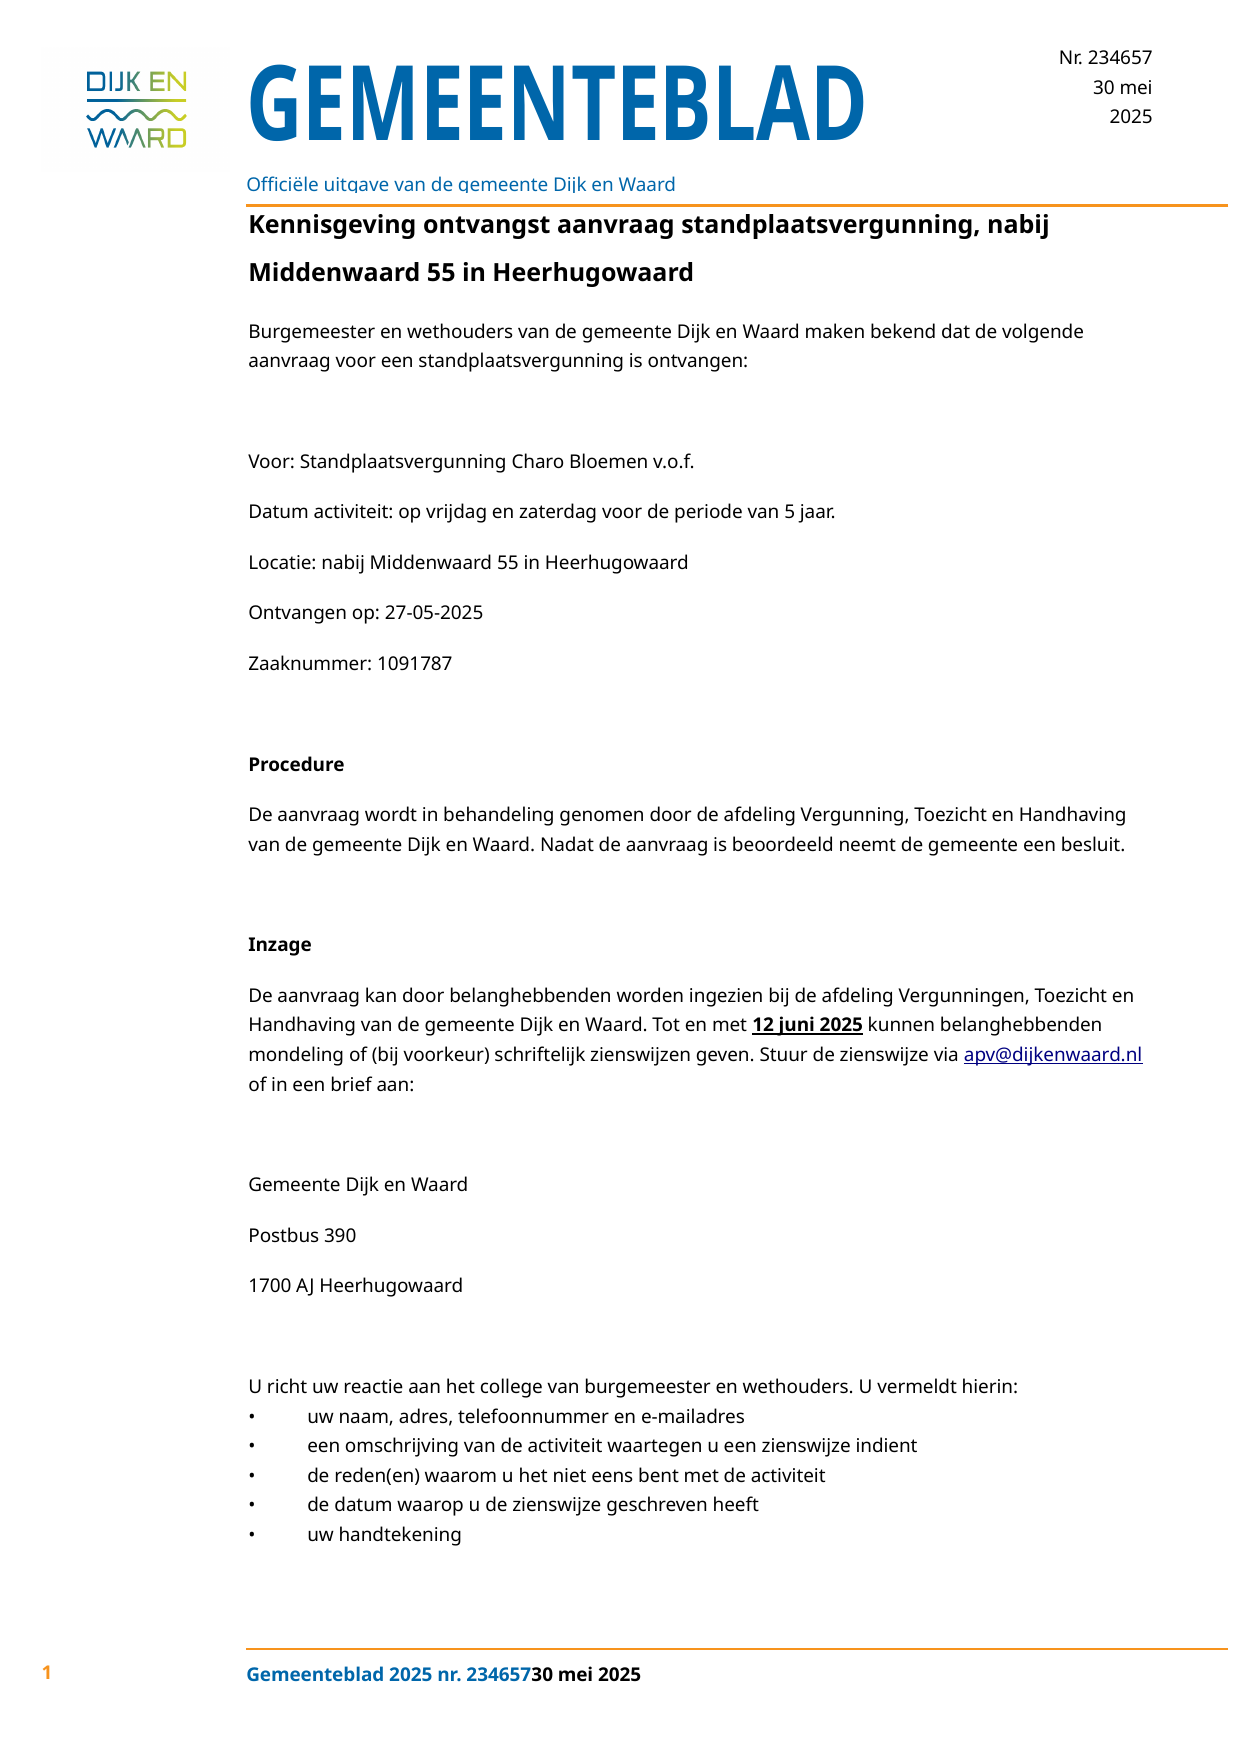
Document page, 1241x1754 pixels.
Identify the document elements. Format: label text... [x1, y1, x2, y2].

list uw handtekening [248, 1521, 1152, 1547]
text Gemeente Dijk en Waard [248, 1172, 1152, 1197]
text De aanvraag wordt in behandeling genomen door de afdeling Vergunning, Toezicht en Handhaving van de gemeente Dijk en Waard. Nadat de aanvraag is beoordeeld neemt de gemeente een besluit. [248, 801, 1152, 857]
picture [41, 47, 231, 172]
text Voor: Standplaatsvergunning Charo Bloemen v.o.f. [248, 448, 1152, 474]
list een omschrijving van de activiteit waartegen u een zienswijze indient [248, 1432, 1152, 1458]
list de reden(en) waarom u het niet eens bent met de activiteit [248, 1462, 1152, 1488]
text Locatie: nabij Middenwaard 55 in Heerhugowaard [248, 549, 1152, 575]
text Ontvangen op: 27-05-2025 [248, 599, 1152, 625]
text Datum activiteit: op vrijdag en zaterdag voor de periode van 5 jaar. [248, 499, 1152, 524]
text Kennisgeving ontvangst aanvraag standplaatsvergunning, nabij Middenwaard 55 in Heerhugowaard [248, 207, 1152, 288]
text Procedure [248, 751, 1152, 777]
list uw naam, adres, telefoonnummer en e-mailadres [248, 1403, 1152, 1429]
text Inzage [248, 932, 1152, 957]
text Zaaknummer: 1091787 [248, 650, 1152, 676]
list de datum waarop u de zienswijze geschreven heeft [248, 1492, 1152, 1517]
text De aanvraag kan door belanghebbenden worden ingezien bij de afdeling Vergunningen, Toezicht en Handhaving van de gemeente Dijk en Waard. Tot en met 12 juni 2025 kunnen belanghebbenden mondeling of (bij voorkeur) schriftelijk zienswijzen geven. Stuur de zienswijze via apv@dijkenwaard.nl of in een brief aan: [248, 982, 1152, 1097]
text Postbus 390 [248, 1222, 1152, 1248]
text Burgemeester en wethouders van de gemeente Dijk en Waard maken bekend dat de volgende aanvraag voor een standplaatsvergunning is ontvangen: [248, 318, 1152, 373]
text U richt uw reactie aan het college van burgemeester en wethouders. U vermeldt hierin: [248, 1373, 1152, 1399]
text 1700 AJ Heerhugowaard [248, 1272, 1152, 1298]
